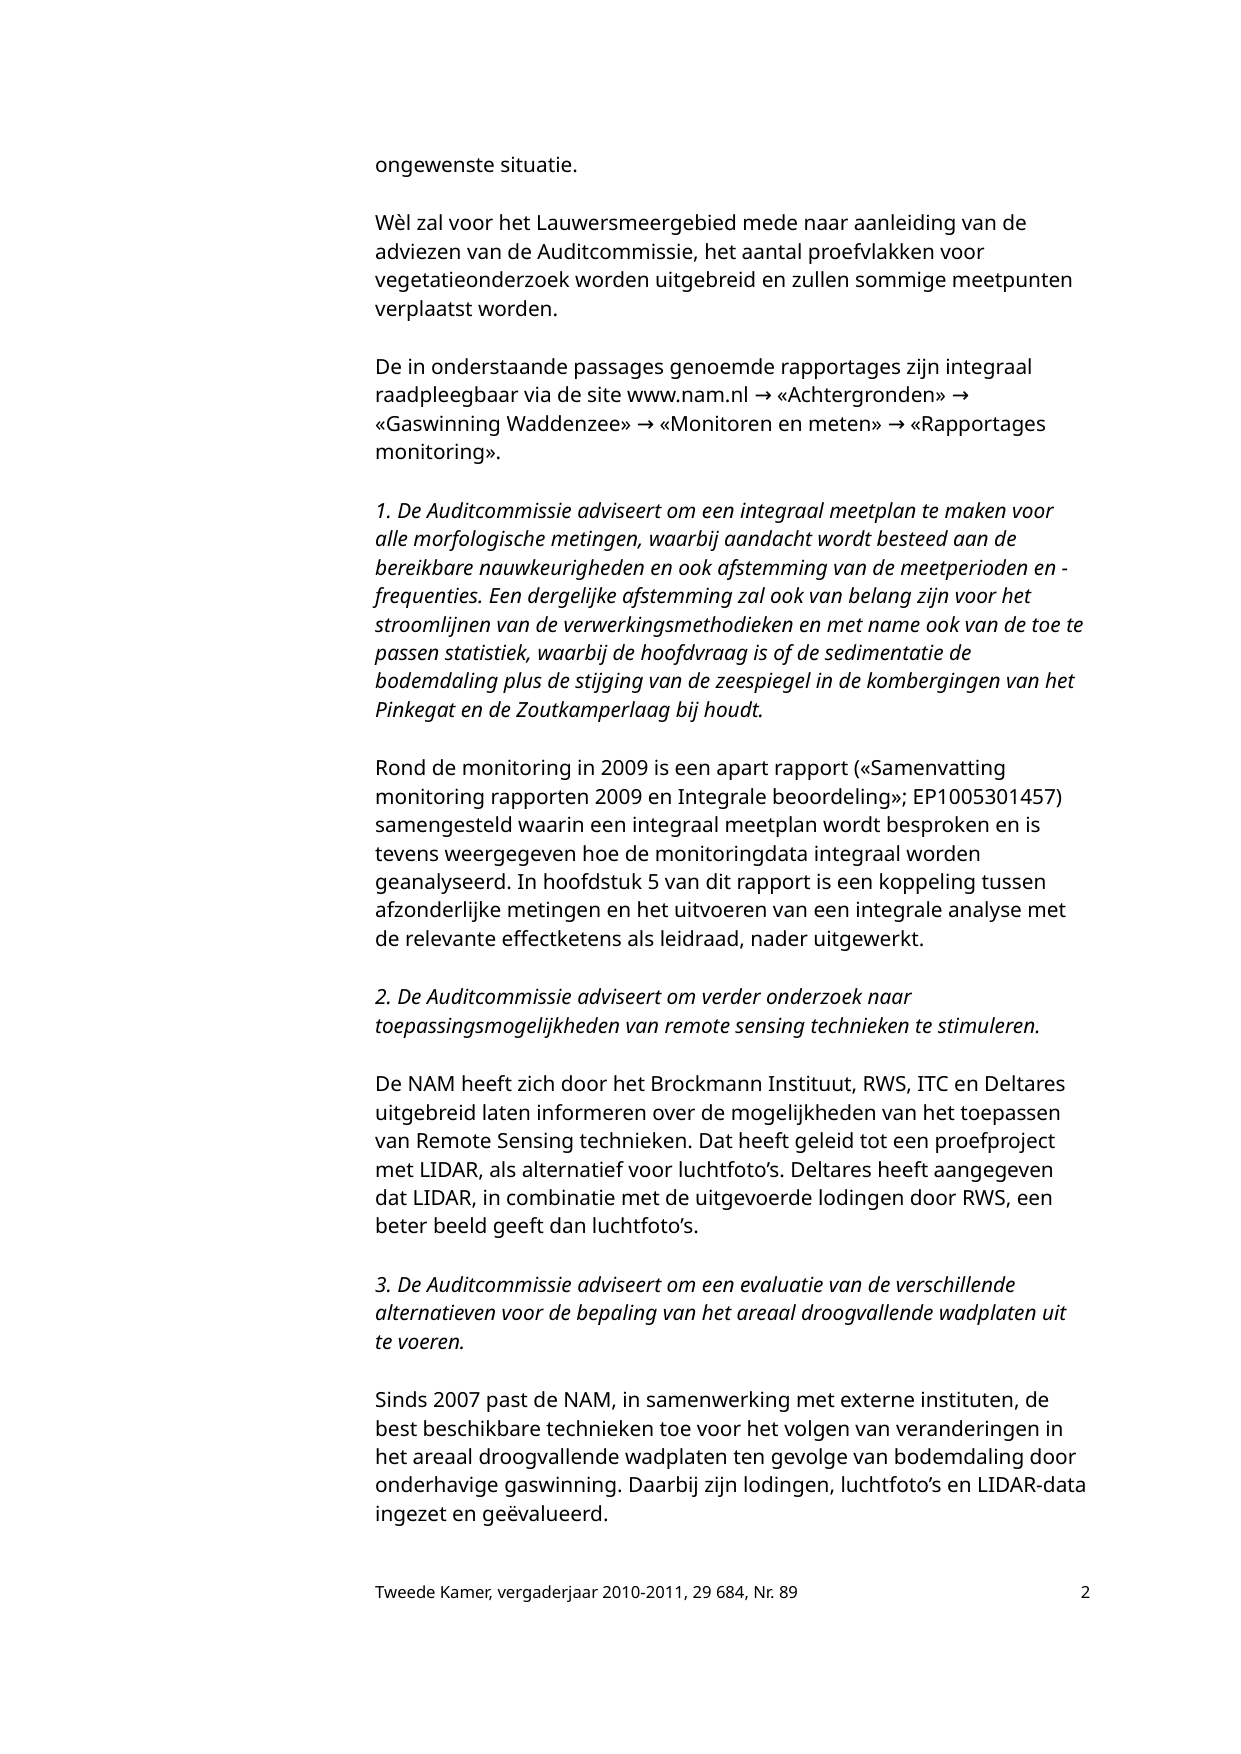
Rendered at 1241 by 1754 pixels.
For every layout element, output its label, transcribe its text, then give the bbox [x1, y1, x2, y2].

text ongewenste situatie. [375, 150, 1090, 178]
text 2. De Auditcommissie adviseert om verder onderzoek naar toepassingsmogelijkheden van remote sensing technieken te stimuleren. [375, 982, 1090, 1039]
text 3. De Auditcommissie adviseert om een evaluatie van de verschillende alternatieven voor de bepaling van het areaal droogvallende wadplaten uit te voeren. [375, 1270, 1090, 1355]
text Sinds 2007 past de NAM, in samenwerking met externe instituten, de best beschikbare technieken toe voor het volgen van veranderingen in het areaal droogvallende wadplaten ten gevolge van bodemdaling door onderhavige gaswinning. Daarbij zijn lodingen, luchtfoto’s en LIDAR-data ingezet en geëvalueerd. [375, 1385, 1090, 1527]
text Rond de monitoring in 2009 is een apart rapport («Samenvatting monitoring rapporten 2009 en Integrale beoordeling»; EP1005301457) samengesteld waarin een integraal meetplan wordt besproken en is tevens weergegeven hoe de monitoringdata integraal worden geanalyseerd. In hoofdstuk 5 van dit rapport is een koppeling tussen afzonderlijke metingen en het uitvoeren van een integrale analyse met de relevante effectketens als leidraad, nader uitgewerkt. [375, 753, 1090, 952]
text De NAM heeft zich door het Brockmann Instituut, RWS, ITC en Deltares uitgebreid laten informeren over de mogelijkheden van het toepassen van Remote Sensing technieken. Dat heeft geleid tot een proefproject met LIDAR, als alternatief voor luchtfoto’s. Deltares heeft aangegeven dat LIDAR, in combinatie met de uitgevoerde lodingen door RWS, een beter beeld geeft dan luchtfoto’s. [375, 1069, 1090, 1240]
text De in onderstaande passages genoemde rapportages zijn integraal raadpleegbaar via de site www.nam.nl → «Achtergronden» → «Gaswinning Waddenzee» → «Monitoren en meten» → «Rapportages monitoring». [375, 352, 1090, 466]
text Wèl zal voor het Lauwersmeergebied mede naar aanleiding van de adviezen van de Auditcommissie, het aantal proefvlakken voor vegetatieonderzoek worden uitgebreid en zullen sommige meetpunten verplaatst worden. [375, 208, 1090, 322]
text 1. De Auditcommissie adviseert om een integraal meetplan te maken voor alle morfologische metingen, waarbij aandacht wordt besteed aan de bereikbare nauwkeurigheden en ook afstemming van de meetperioden en -frequenties. Een dergelijke afstemming zal ook van belang zijn voor het stroomlijnen van de verwerkingsmethodieken en met name ook van de toe te passen statistiek, waarbij de hoofdvraag is of de sedimentatie de bodemdaling plus de stijging van de zeespiegel in de kombergingen van het Pinkegat en de Zoutkamperlaag bij houdt. [375, 496, 1090, 723]
